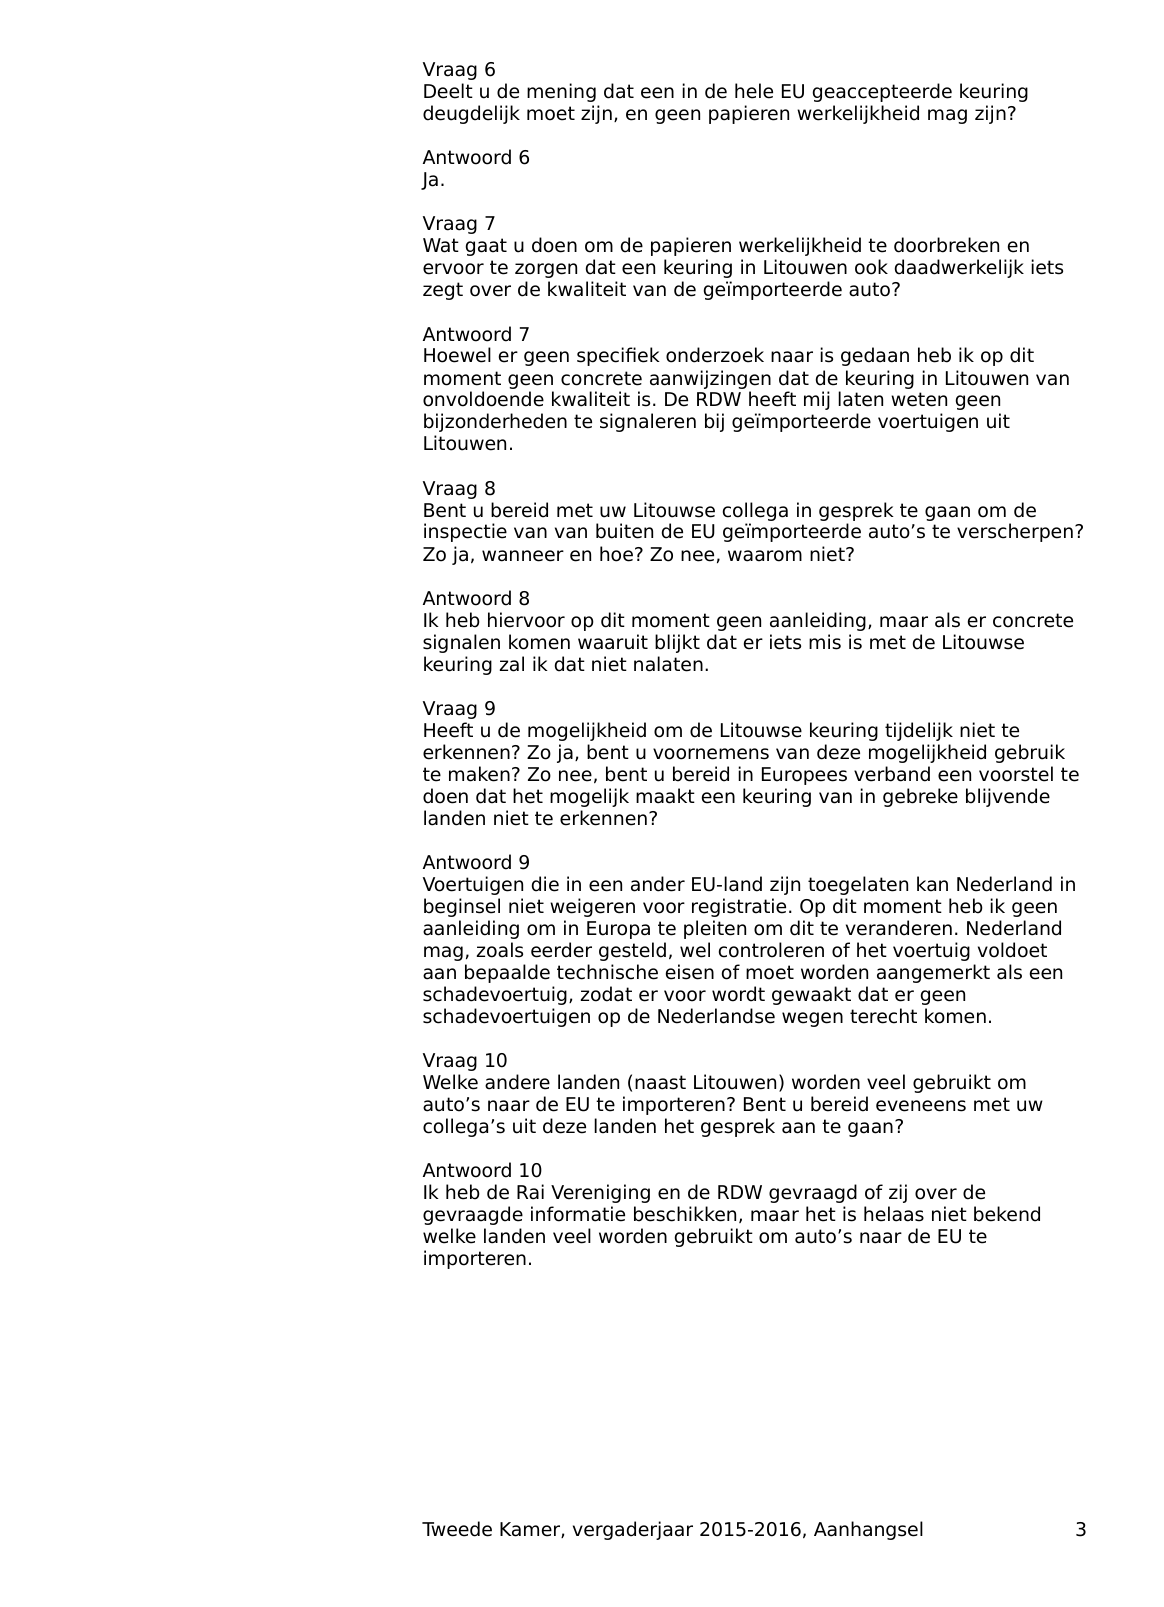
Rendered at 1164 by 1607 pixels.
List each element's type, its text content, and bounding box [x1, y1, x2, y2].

text Antwoord 10 [422, 1160, 1087, 1182]
text Ik heb de Rai Vereniging en de RDW gevraagd of zij over de gevraagde informatie beschikken, maar het is helaas niet bekend welke landen veel worden gebruikt om auto’s naar de EU te importeren. [422, 1182, 1087, 1270]
text Vraag 10 [422, 1050, 1087, 1072]
text Hoewel er geen specifiek onderzoek naar is gedaan heb ik op dit moment geen concrete aanwijzingen dat de keuring in Litouwen van onvoldoende kwaliteit is. De RDW heeft mij laten weten geen bijzonderheden te signaleren bij geïmporteerde voertuigen uit Litouwen. [422, 345, 1087, 455]
text Antwoord 8 [422, 588, 1087, 609]
text Antwoord 9 [422, 852, 1087, 874]
text Welke andere landen (naast Litouwen) worden veel gebruikt om auto’s naar de EU te importeren? Bent u bereid eveneens met uw collega’s uit deze landen het gesprek aan te gaan? [422, 1072, 1087, 1138]
text Ja. [422, 169, 1087, 191]
text Ik heb hiervoor op dit moment geen aanleiding, maar als er concrete signalen komen waaruit blijkt dat er iets mis is met de Litouwse keuring zal ik dat niet nalaten. [422, 609, 1087, 676]
text Vraag 7 [422, 213, 1087, 235]
text Heeft u de mogelijkheid om de Litouwse keuring tijdelijk niet te erkennen? Zo ja, bent u voornemens van deze mogelijkheid gebruik te maken? Zo nee, bent u bereid in Europees verband een voorstel te doen dat het mogelijk maakt een keuring van in gebreke blijvende landen niet te erkennen? [422, 720, 1087, 829]
text Antwoord 7 [422, 323, 1087, 345]
text Deelt u de mening dat een in de hele EU geaccepteerde keuring deugdelijk moet zijn, en geen papieren werkelijkheid mag zijn? [422, 81, 1087, 125]
text Vraag 8 [422, 477, 1087, 499]
text Vraag 6 [422, 59, 1087, 81]
text Antwoord 6 [422, 147, 1087, 169]
text Wat gaat u doen om de papieren werkelijkheid te doorbreken en ervoor te zorgen dat een keuring in Litouwen ook daadwerkelijk iets zegt over de kwaliteit van de geïmporteerde auto? [422, 235, 1087, 301]
text Voertuigen die in een ander EU-land zijn toegelaten kan Nederland in beginsel niet weigeren voor registratie. Op dit moment heb ik geen aanleiding om in Europa te pleiten om dit te veranderen. Nederland mag, zoals eerder gesteld, wel controleren of het voertuig voldoet aan bepaalde technische eisen of moet worden aangemerkt als een schadevoertuig, zodat er voor wordt gewaakt dat er geen schadevoertuigen op de Nederlandse wegen terecht komen. [422, 874, 1087, 1028]
text Vraag 9 [422, 698, 1087, 720]
text Bent u bereid met uw Litouwse collega in gesprek te gaan om de inspectie van van buiten de EU geïmporteerde auto’s te verscherpen? Zo ja, wanneer en hoe? Zo nee, waarom niet? [422, 499, 1087, 565]
